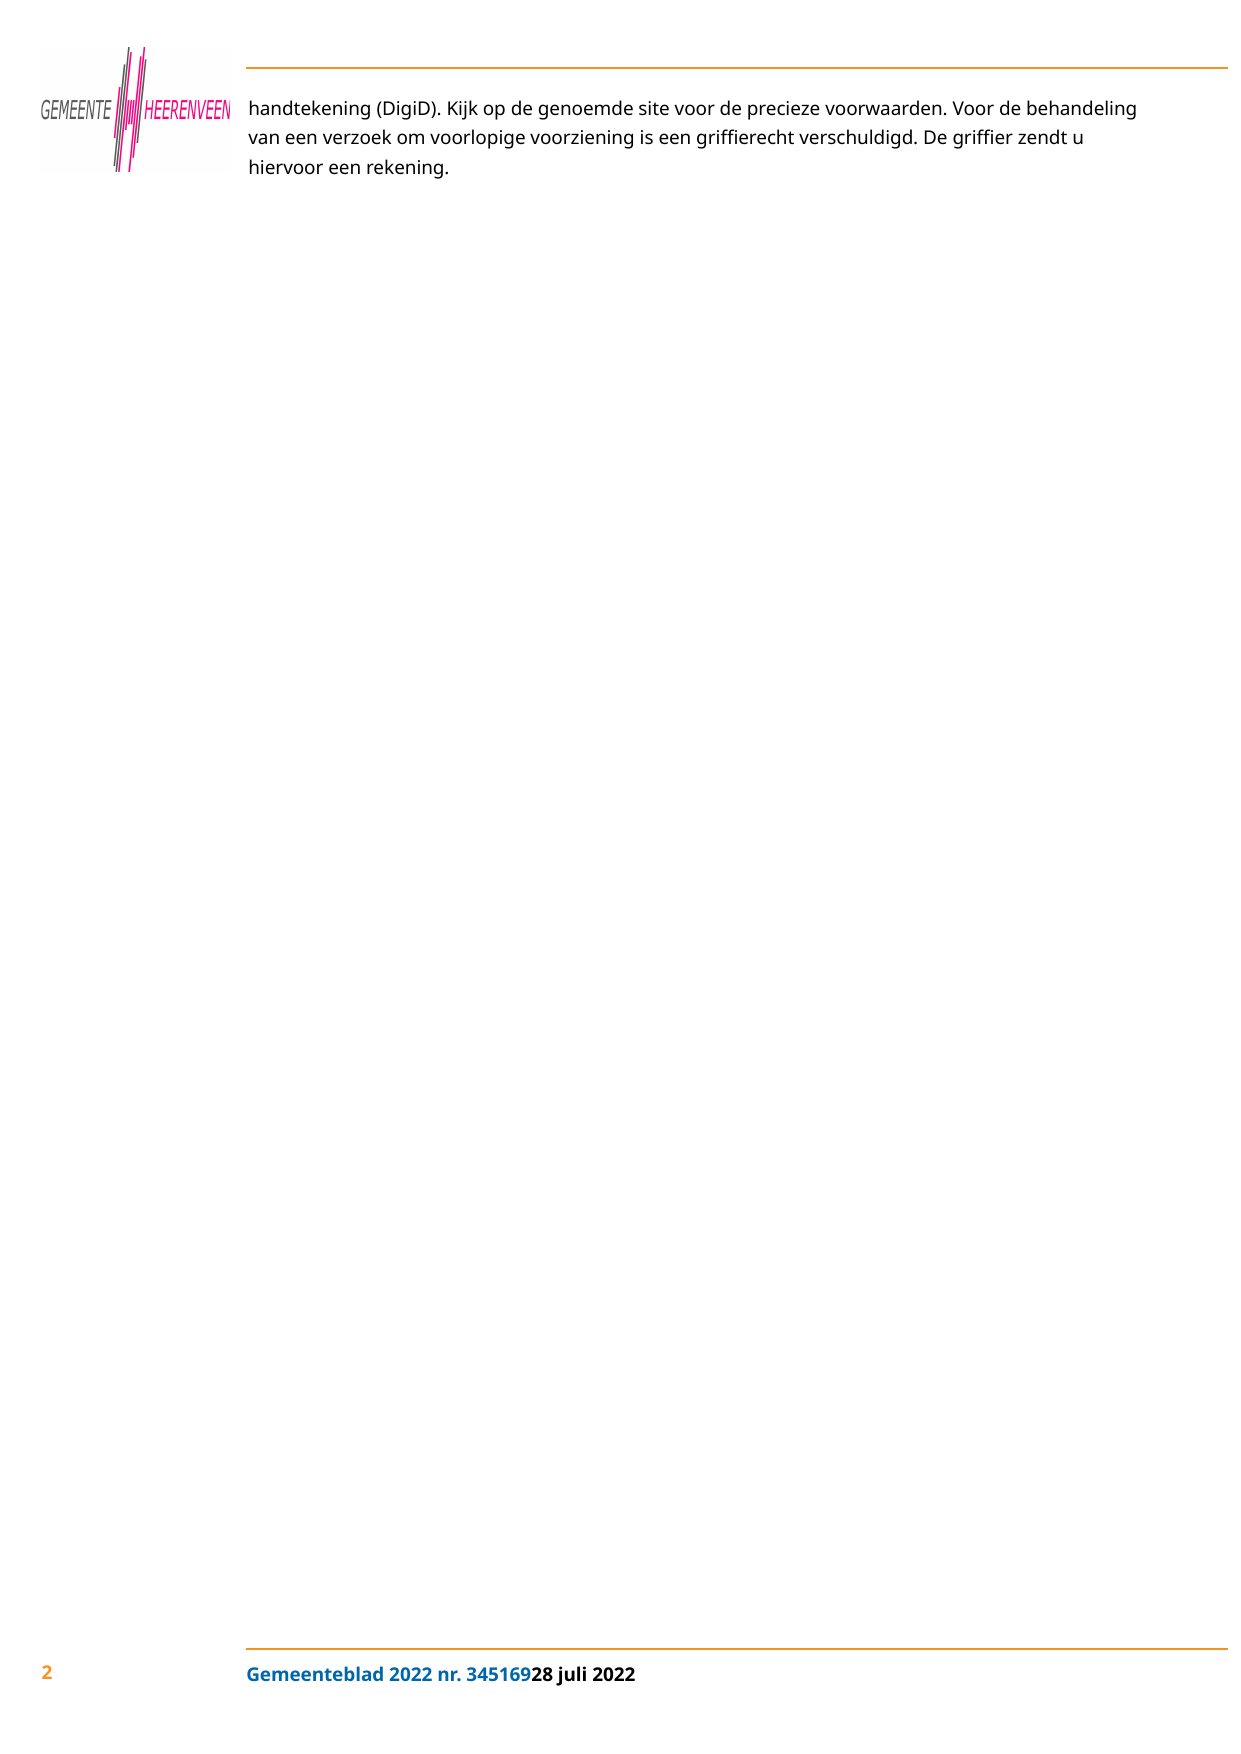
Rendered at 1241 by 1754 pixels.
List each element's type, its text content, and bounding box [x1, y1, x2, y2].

text handtekening (DigiD). Kijk op de genoemde site voor de precieze voorwaarden. Voor de behandeling van een verzoek om voorlopige voorziening is een griffierecht verschuldigd. De griffier zendt u hiervoor een rekening. [248, 95, 1152, 180]
picture [41, 47, 231, 172]
